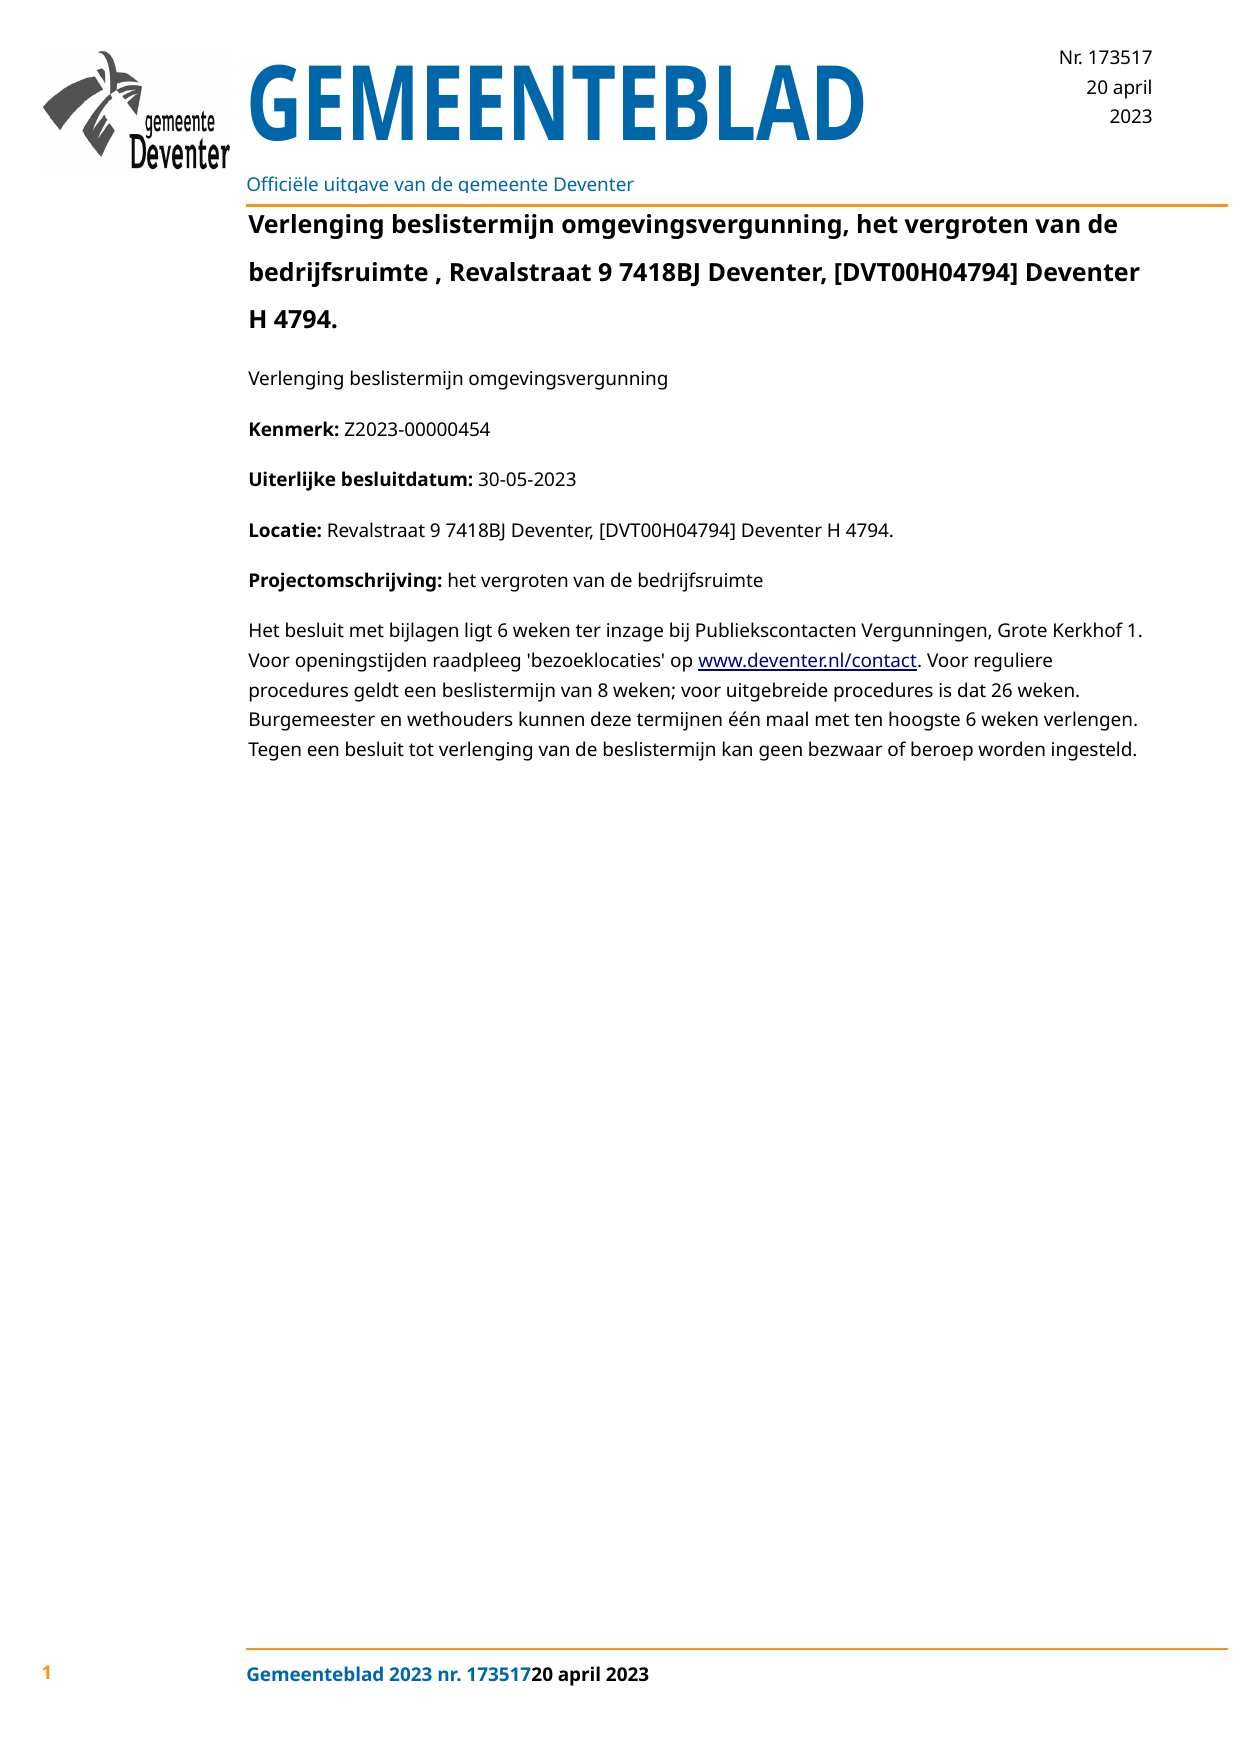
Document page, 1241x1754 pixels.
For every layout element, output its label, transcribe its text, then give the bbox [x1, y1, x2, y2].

picture [41, 47, 231, 172]
text Locatie: Revalstraat 9 7418BJ Deventer, [DVT00H04794] Deventer H 4794. [248, 517, 1152, 542]
text Kenmerk: Z2023-00000454 [248, 416, 1152, 442]
text Uiterlijke besluitdatum: 30-05-2023 [248, 466, 1152, 492]
text Projectomschrijving: het vergroten van de bedrijfsruimte [248, 567, 1152, 593]
text Het besluit met bijlagen ligt 6 weken ter inzage bij Publiekscontacten Vergunningen, Grote Kerkhof 1. Voor openingstijden raadpleeg 'bezoeklocaties' op www.deventer.nl/contact. Voor reguliere procedures geldt een beslistermijn van 8 weken; voor uitgebreide procedures is dat 26 weken. Burgemeester en wethouders kunnen deze termijnen één maal met ten hoogste 6 weken verlengen. Tegen een besluit tot verlenging van de beslistermijn kan geen bezwaar of beroep worden ingesteld. [248, 618, 1152, 762]
text Verlenging beslistermijn omgevingsvergunning, het vergroten van de bedrijfsruimte , Revalstraat 9 7418BJ Deventer, [DVT00H04794] Deventer H 4794. [248, 207, 1152, 336]
text Verlenging beslistermijn omgevingsvergunning [248, 366, 1152, 391]
